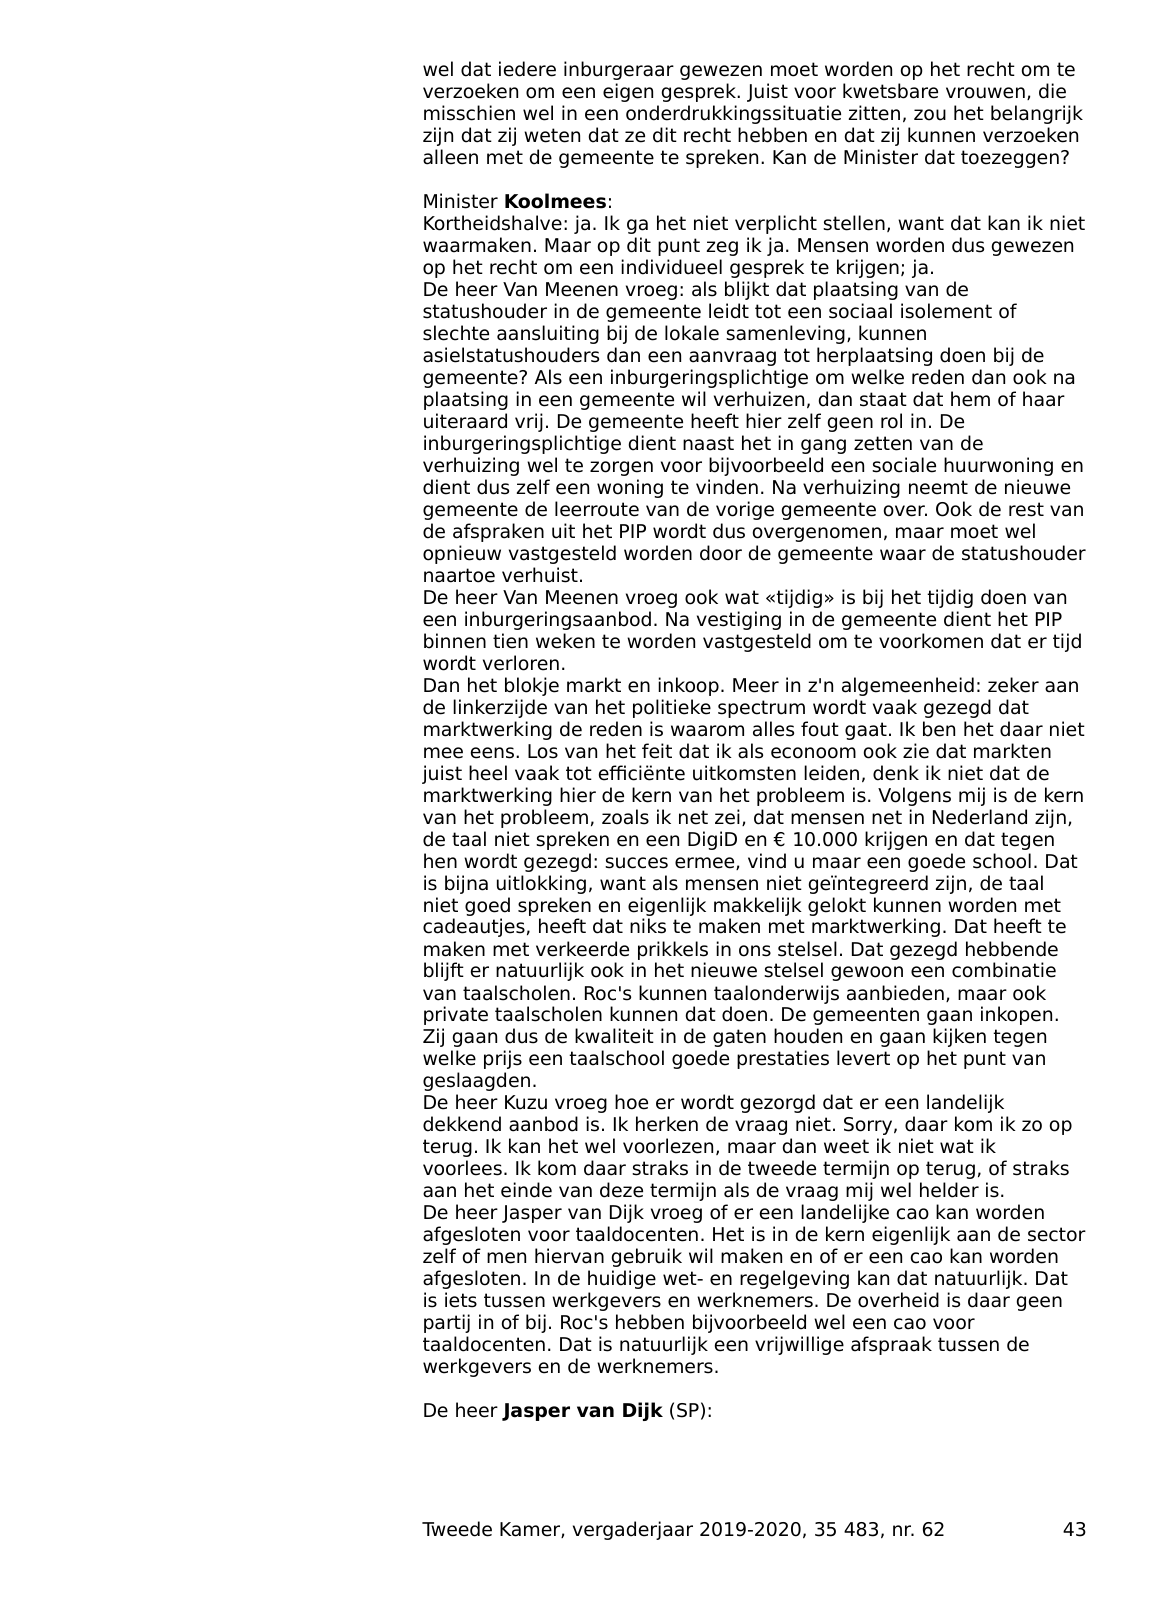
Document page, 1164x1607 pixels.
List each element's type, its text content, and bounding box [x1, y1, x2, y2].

text Kortheidshalve: ja. Ik ga het niet verplicht stellen, want dat kan ik niet waarmaken. Maar op dit punt zeg ik ja. Mensen worden dus gewezen op het recht om een individueel gesprek te krijgen; ja. [422, 213, 1087, 279]
text Dan het blokje markt en inkoop. Meer in z'n algemeenheid: zeker aan de linkerzijde van het politieke spectrum wordt vaak gezegd dat marktwerking de reden is waarom alles fout gaat. Ik ben het daar niet mee eens. Los van het feit dat ik als econoom ook zie dat markten juist heel vaak tot efficiënte uitkomsten leiden, denk ik niet dat de marktwerking hier de kern van het probleem is. Volgens mij is de kern van het probleem, zoals ik net zei, dat mensen net in Nederland zijn, de taal niet spreken en een DigiD en € 10.000 krijgen en dat tegen hen wordt gezegd: succes ermee, vind u maar een goede school. Dat is bijna uitlokking, want als mensen niet geïntegreerd zijn, de taal niet goed spreken en eigenlijk makkelijk gelokt kunnen worden met cadeautjes, heeft dat niks te maken met marktwerking. Dat heeft te maken met verkeerde prikkels in ons stelsel. Dat gezegd hebbende blijft er natuurlijk ook in het nieuwe stelsel gewoon een combinatie van taalscholen. Roc's kunnen taalonderwijs aanbieden, maar ook private taalscholen kunnen dat doen. De gemeenten gaan inkopen. Zij gaan dus de kwaliteit in de gaten houden en gaan kijken tegen welke prijs een taalschool goede prestaties levert op het punt van geslaagden. [422, 675, 1087, 1092]
text De heer Jasper van Dijk vroeg of er een landelijke cao kan worden afgesloten voor taaldocenten. Het is in de kern eigenlijk aan de sector zelf of men hiervan gebruik wil maken en of er een cao kan worden afgesloten. In de huidige wet- en regelgeving kan dat natuurlijk. Dat is iets tussen werkgevers en werknemers. De overheid is daar geen partij in of bij. Roc's hebben bijvoorbeeld wel een cao voor taaldocenten. Dat is natuurlijk een vrijwillige afspraak tussen de werkgevers en de werknemers. [422, 1202, 1087, 1378]
text De heer Kuzu vroeg hoe er wordt gezorgd dat er een landelijk dekkend aanbod is. Ik herken de vraag niet. Sorry, daar kom ik zo op terug. Ik kan het wel voorlezen, maar dan weet ik niet wat ik voorlees. Ik kom daar straks in de tweede termijn op terug, of straks aan het einde van deze termijn als de vraag mij wel helder is. [422, 1092, 1087, 1202]
text De heer Van Meenen vroeg ook wat «tijdig» is bij het tijdig doen van een inburgeringsaanbod. Na vestiging in de gemeente dient het PIP binnen tien weken te worden vastgesteld om te voorkomen dat er tijd wordt verloren. [422, 587, 1087, 675]
text wel dat iedere inburgeraar gewezen moet worden op het recht om te verzoeken om een eigen gesprek. Juist voor kwetsbare vrouwen, die misschien wel in een onderdrukkingssituatie zitten, zou het belangrijk zijn dat zij weten dat ze dit recht hebben en dat zij kunnen verzoeken alleen met de gemeente te spreken. Kan de Minister dat toezeggen? [422, 59, 1087, 169]
text De heer Jasper van Dijk (SP): [422, 1400, 1087, 1422]
text De heer Van Meenen vroeg: als blijkt dat plaatsing van de statushouder in de gemeente leidt tot een sociaal isolement of slechte aansluiting bij de lokale samenleving, kunnen asielstatushouders dan een aanvraag tot herplaatsing doen bij de gemeente? Als een inburgeringsplichtige om welke reden dan ook na plaatsing in een gemeente wil verhuizen, dan staat dat hem of haar uiteraard vrij. De gemeente heeft hier zelf geen rol in. De inburgeringsplichtige dient naast het in gang zetten van de verhuizing wel te zorgen voor bijvoorbeeld een sociale huurwoning en dient dus zelf een woning te vinden. Na verhuizing neemt de nieuwe gemeente de leerroute van de vorige gemeente over. Ook de rest van de afspraken uit het PIP wordt dus overgenomen, maar moet wel opnieuw vastgesteld worden door de gemeente waar de statushouder naartoe verhuist. [422, 279, 1087, 587]
text Minister Koolmees: [422, 191, 1087, 213]
